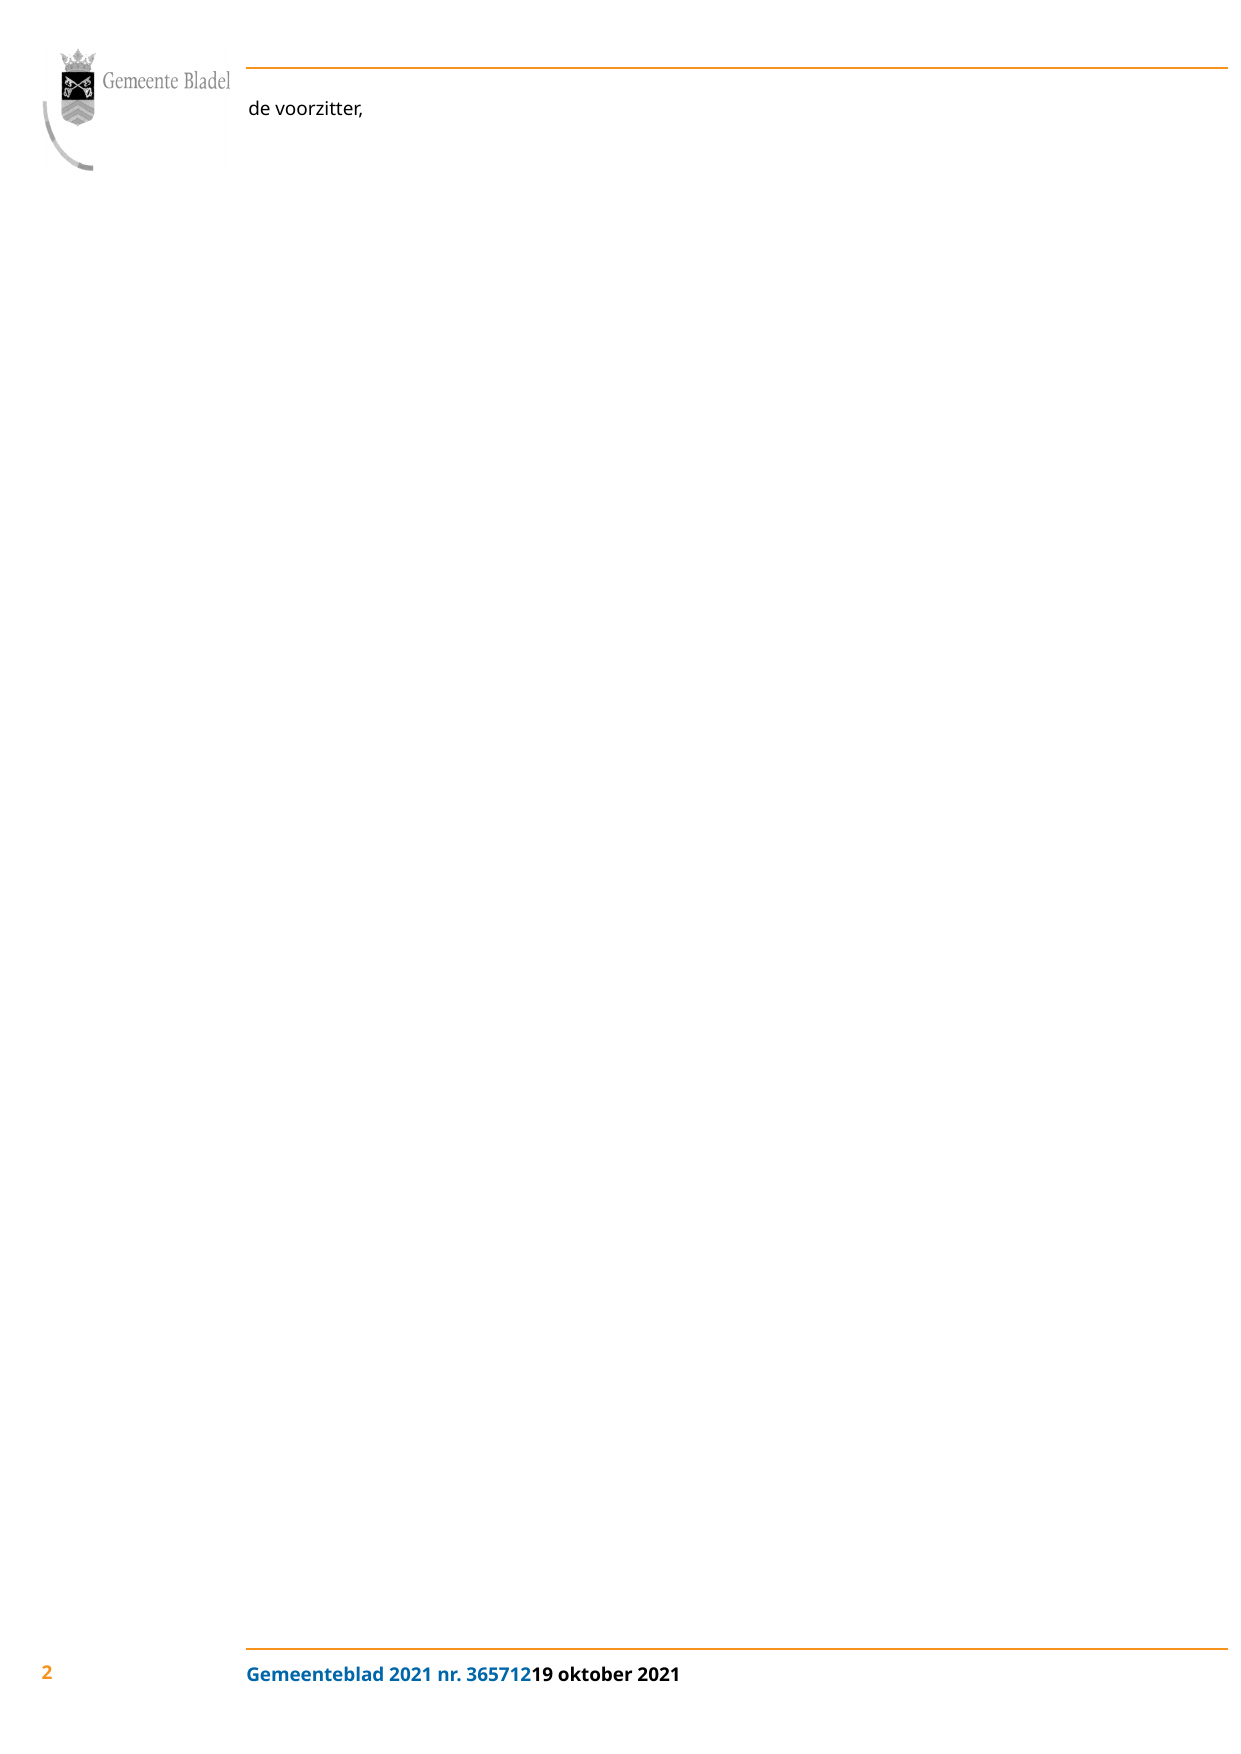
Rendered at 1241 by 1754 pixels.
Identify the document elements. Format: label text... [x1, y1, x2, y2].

picture [41, 47, 231, 172]
text de voorzitter, [248, 95, 1152, 121]
